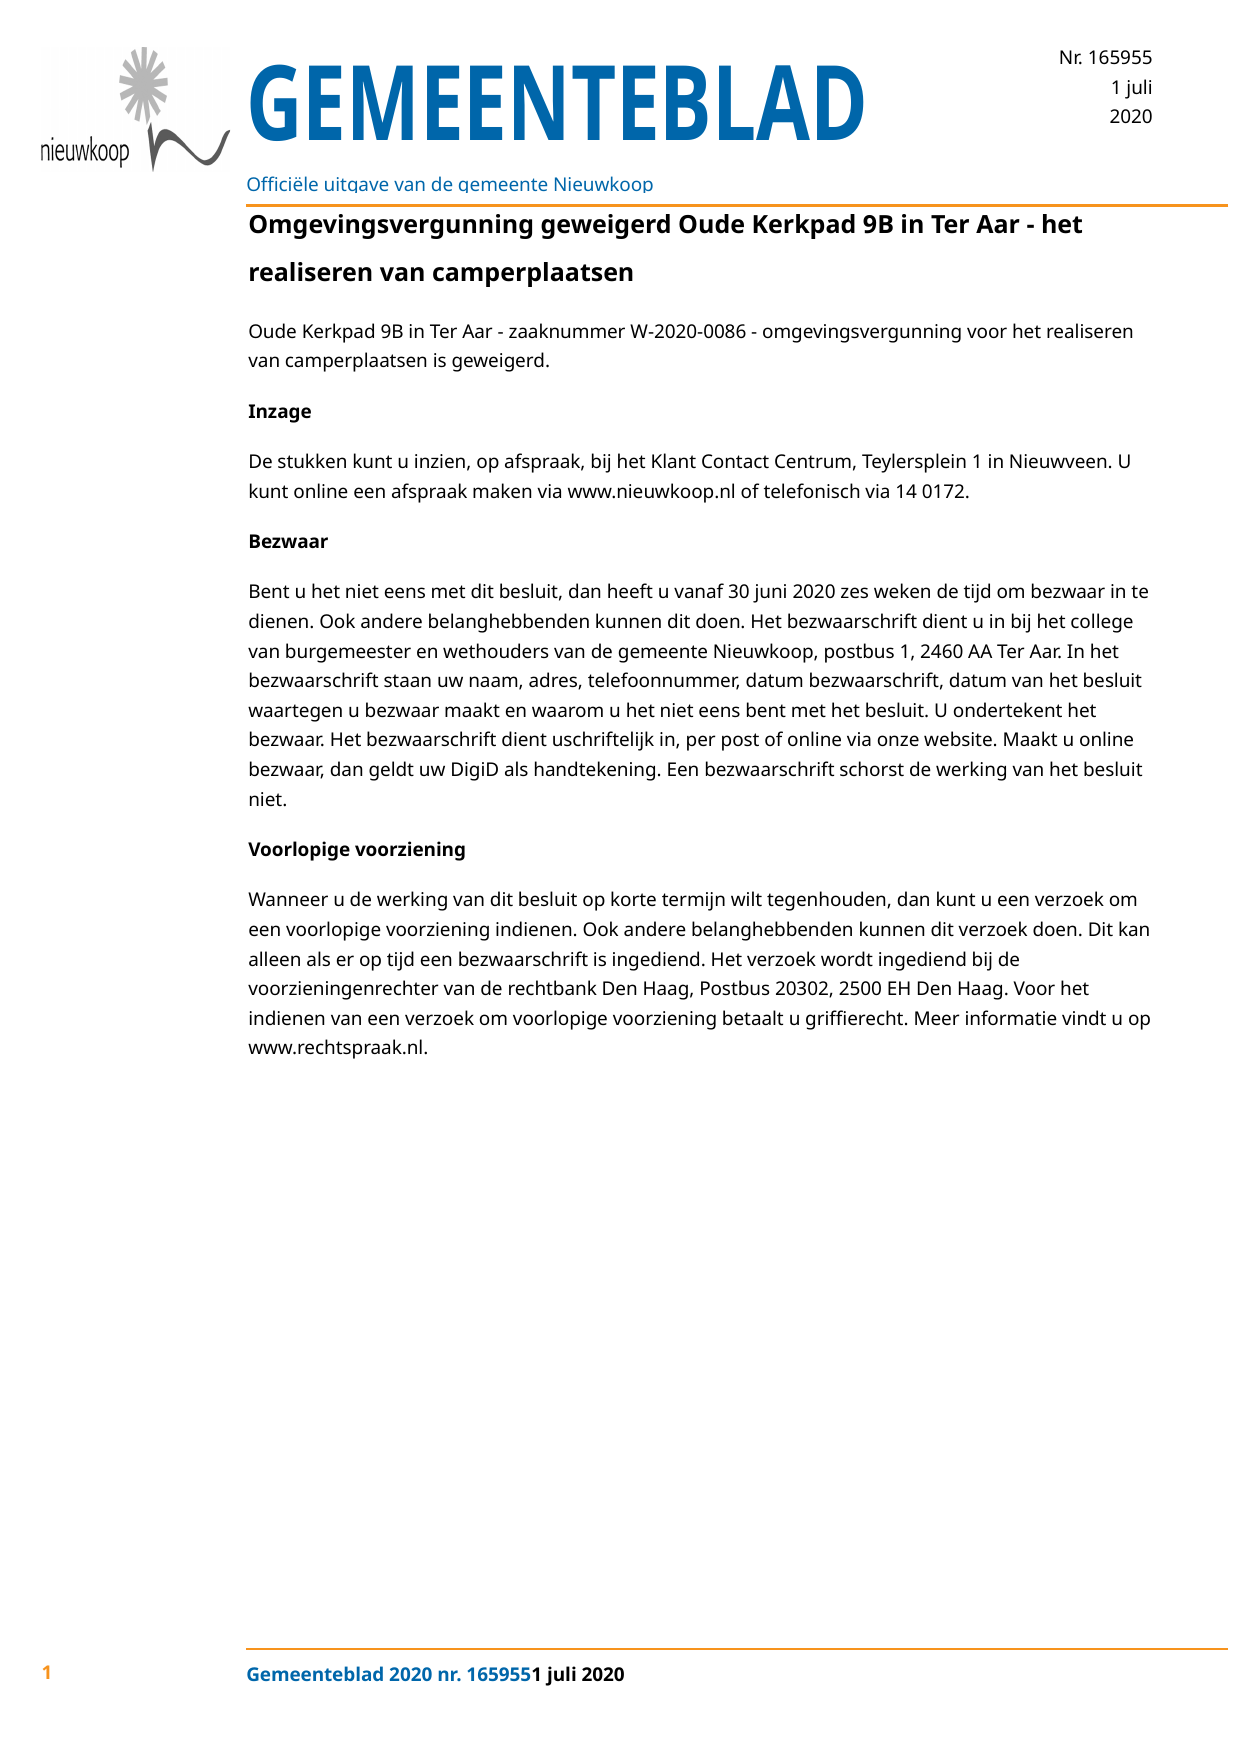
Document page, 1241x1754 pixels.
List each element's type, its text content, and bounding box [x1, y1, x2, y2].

text Voorlopige voorziening [248, 836, 1152, 862]
text Inzage [248, 398, 1152, 424]
text Bent u het niet eens met dit besluit, dan heeft u vanaf 30 juni 2020 zes weken de tijd om bezwaar in te dienen. Ook andere belanghebbenden kunnen dit doen. Het bezwaarschrift dient u in bij het college van burgemeester en wethouders van de gemeente Nieuwkoop, postbus 1, 2460 AA Ter Aar. In het bezwaarschrift staan uw naam, adres, telefoonnummer, datum bezwaarschrift, datum van het besluit waartegen u bezwaar maakt en waarom u het niet eens bent met het besluit. U ondertekent het bezwaar. Het bezwaarschrift dient uschriftelijk in, per post of online via onze website. Maakt u online bezwaar, dan geldt uw DigiD als handtekening. Een bezwaarschrift schorst de werking van het besluit niet. [248, 579, 1152, 812]
text Wanneer u de werking van dit besluit op korte termijn wilt tegenhouden, dan kunt u een verzoek om een voorlopige voorziening indienen. Ook andere belanghebbenden kunnen dit verzoek doen. Dit kan alleen als er op tijd een bezwaarschrift is ingediend. Het verzoek wordt ingediend bij de voorzieningenrechter van de rechtbank Den Haag, Postbus 20302, 2500 EH Den Haag. Voor het indienen van een verzoek om voorlopige voorziening betaalt u griffierecht. Meer informatie vindt u op www.rechtspraak.nl. [248, 887, 1152, 1060]
text Bezwaar [248, 528, 1152, 554]
text Oude Kerkpad 9B in Ter Aar - zaaknummer W-2020-0086 - omgevingsvergunning voor het realiseren van camperplaatsen is geweigerd. [248, 318, 1152, 373]
picture [41, 47, 231, 172]
text Omgevingsvergunning geweigerd Oude Kerkpad 9B in Ter Aar - het realiseren van camperplaatsen [248, 207, 1152, 288]
text De stukken kunt u inzien, op afspraak, bij het Klant Contact Centrum, Teylersplein 1 in Nieuwveen. U kunt online een afspraak maken via www.nieuwkoop.nl of telefonisch via 14 0172. [248, 448, 1152, 504]
